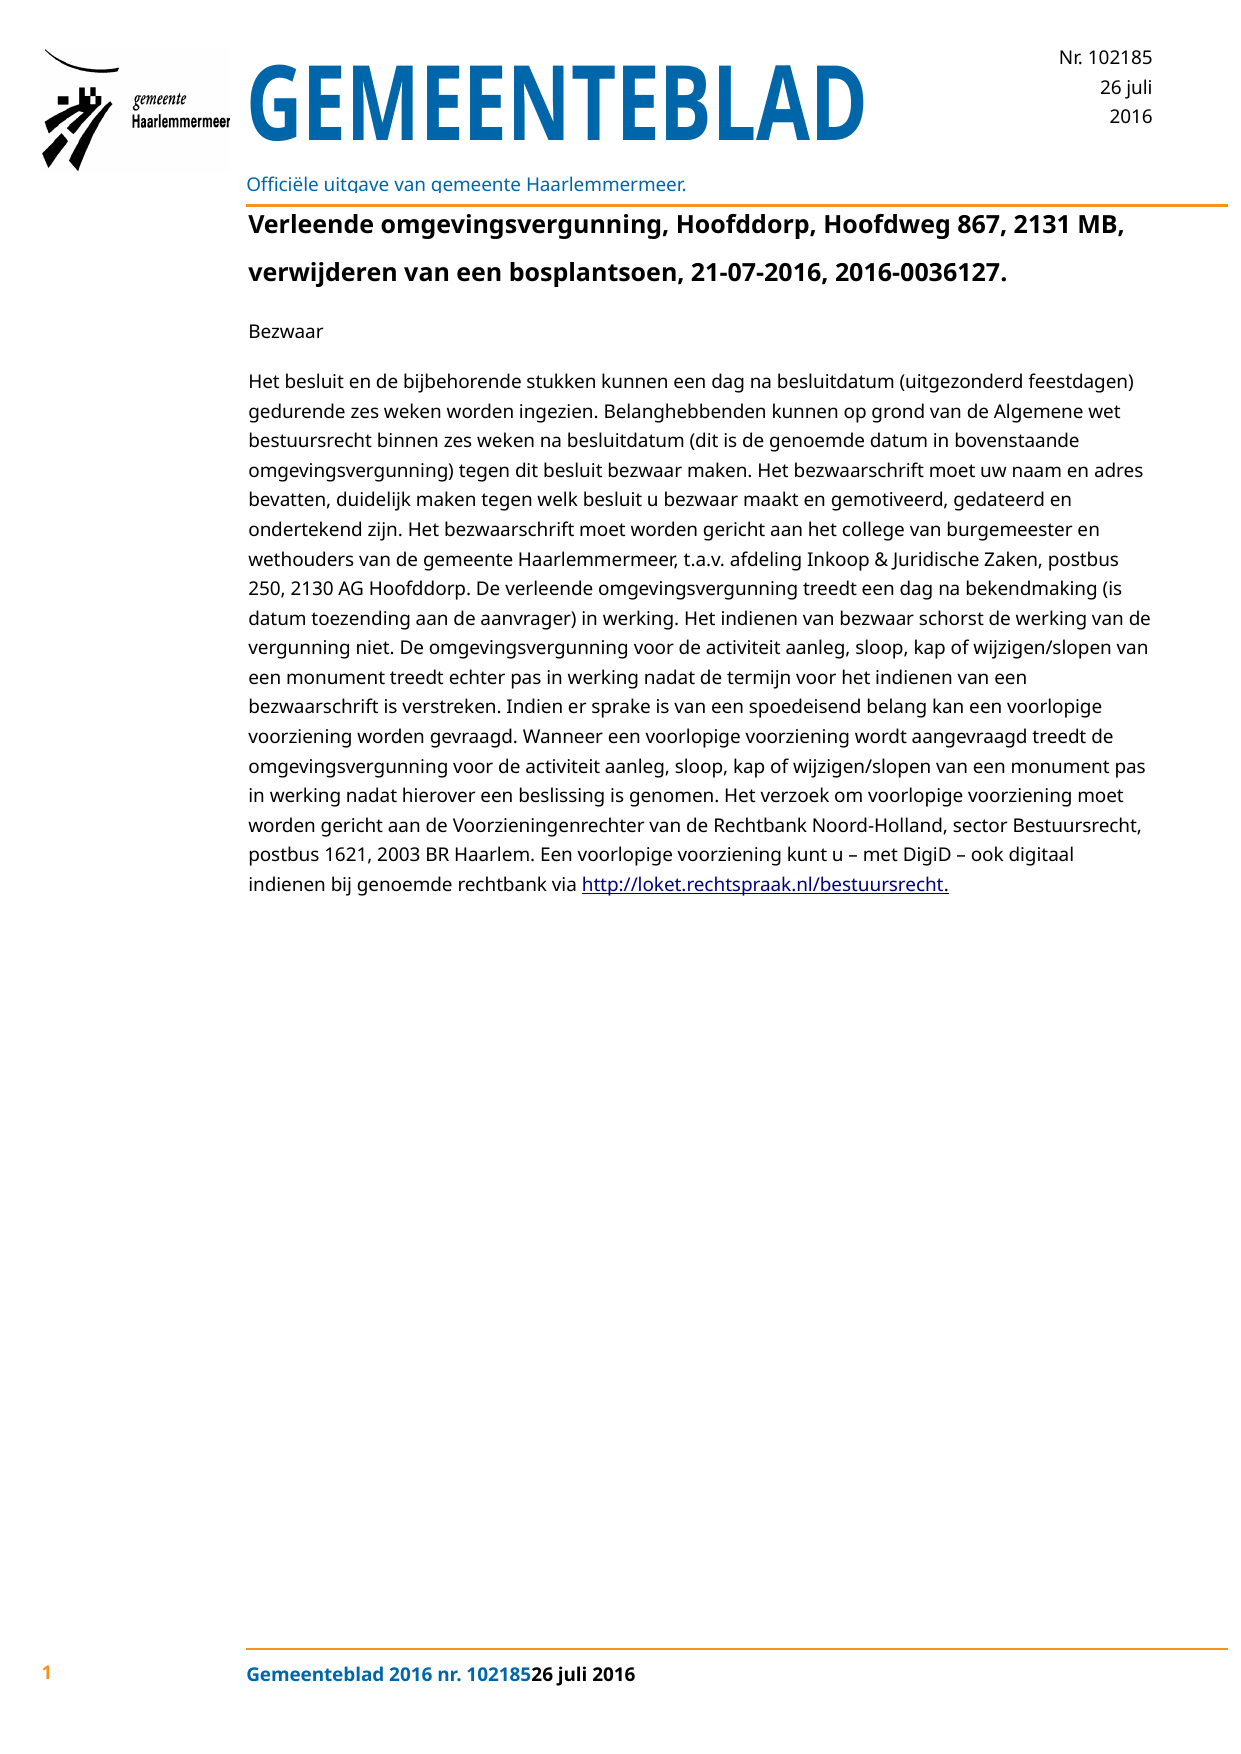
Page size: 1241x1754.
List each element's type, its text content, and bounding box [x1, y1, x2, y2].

text Verleende omgevingsvergunning, Hoofddorp, Hoofdweg 867, 2131 MB, verwijderen van een bosplantsoen, 21-07-2016, 2016-0036127. [248, 207, 1152, 288]
text Bezwaar [248, 318, 1152, 344]
text Het besluit en de bijbehorende stukken kunnen een dag na besluitdatum (uitgezonderd feestdagen) gedurende zes weken worden ingezien. Belanghebbenden kunnen op grond van de Algemene wet bestuursrecht binnen zes weken na besluitdatum (dit is de genoemde datum in bovenstaande omgevingsvergunning) tegen dit besluit bezwaar maken. Het bezwaarschrift moet uw naam en adres bevatten, duidelijk maken tegen welk besluit u bezwaar maakt en gemotiveerd, gedateerd en ondertekend zijn. Het bezwaarschrift moet worden gericht aan het college van burgemeester en wethouders van de gemeente Haarlemmermeer, t.a.v. afdeling Inkoop & Juridische Zaken, postbus 250, 2130 AG Hoofddorp. De verleende omgevingsvergunning treedt een dag na bekendmaking (is datum toezending aan de aanvrager) in werking. Het indienen van bezwaar schorst de werking van de vergunning niet. De omgevingsvergunning voor de activiteit aanleg, sloop, kap of wijzigen/slopen van een monument treedt echter pas in werking nadat de termijn voor het indienen van een bezwaarschrift is verstreken. Indien er sprake is van een spoedeisend belang kan een voorlopige voorziening worden gevraagd. Wanneer een voorlopige voorziening wordt aangevraagd treedt de omgevingsvergunning voor de activiteit aanleg, sloop, kap of wijzigen/slopen van een monument pas in werking nadat hierover een beslissing is genomen. Het verzoek om voorlopige voorziening moet worden gericht aan de Voorzieningenrechter van de Rechtbank Noord-Holland, sector Bestuursrecht, postbus 1621, 2003 BR Haarlem. Een voorlopige voorziening kunt u – met DigiD – ook digitaal indienen bij genoemde rechtbank via http://loket.rechtspraak.nl/bestuursrecht. [248, 368, 1152, 897]
picture [41, 47, 231, 172]
